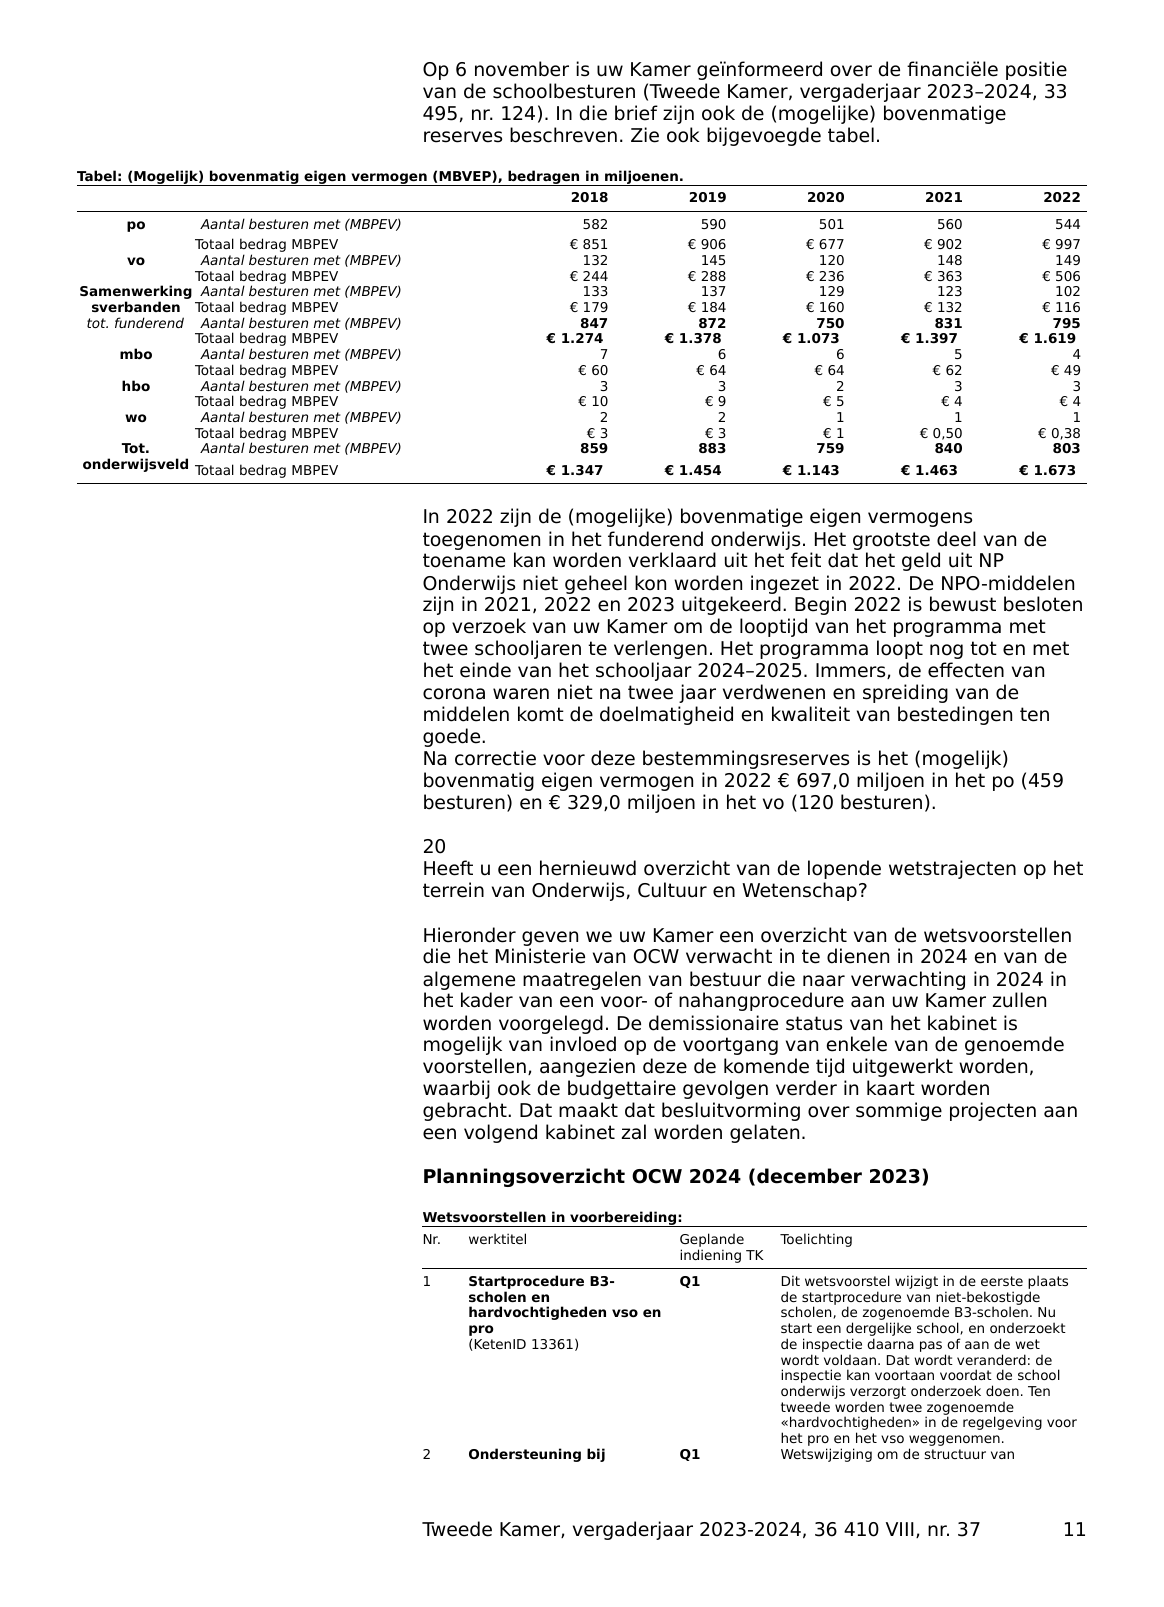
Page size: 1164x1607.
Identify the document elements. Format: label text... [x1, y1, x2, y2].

table_cell € 506 [969, 268, 1087, 284]
table_cell € 0,38 [969, 426, 1087, 441]
table_cell 2019 [614, 186, 732, 211]
table_cell € 179 [496, 300, 614, 316]
table_cell 750 [732, 316, 850, 331]
table_cell € 4 [969, 394, 1087, 410]
table_cell € 997 [969, 232, 1087, 253]
table_cell 3 [969, 379, 1087, 394]
table_cell € 1.347 [496, 462, 614, 483]
table_cell € 60 [496, 363, 614, 378]
table_cell € 5 [732, 394, 850, 410]
table_cell 2 [496, 410, 614, 426]
table_cell [195, 186, 496, 211]
table_cell € 1.073 [732, 331, 850, 347]
table_cell 3 [496, 379, 614, 394]
table_cell € 1.274 [496, 331, 614, 347]
table_cell Aantal besturen met (MBPEV) [195, 212, 496, 232]
table_cell € 902 [850, 232, 968, 253]
table_cell 5 [850, 347, 968, 363]
text Op 6 november is uw Kamer geïnformeerd over de financiële positie van de schoolbesturen (Tweede Kamer, vergaderjaar 2023–2024, 33 495, nr. 124). In die brief zijn ook de (mogelijke) bovenmatige reserves beschreven. Zie ook bijgevoegde tabel. [422, 59, 1087, 147]
text Na correctie voor deze bestemmingsreserves is het (mogelijk) bovenmatig eigen vermogen in 2022 € 697,0 miljoen in het po (459 besturen) en € 329,0 miljoen in het vo (120 besturen). [422, 748, 1087, 814]
table_cell [77, 186, 195, 211]
table_cell € 1.454 [614, 462, 732, 483]
table_cell € 244 [496, 268, 614, 284]
table_cell 133 [496, 284, 614, 300]
table_cell 883 [614, 441, 732, 462]
subtitle Planningsoverzicht OCW 2024 (december 2023) [422, 1166, 1087, 1188]
table_cell 1 [422, 1269, 462, 1447]
table_cell 501 [732, 212, 850, 232]
table_cell 831 [850, 316, 968, 331]
table_cell € 1.378 [614, 331, 732, 347]
table_cell Totaal bedrag MBPEV [195, 300, 496, 316]
table_cell Aantal besturen met (MBPEV) [195, 284, 496, 300]
table_cell € 62 [850, 363, 968, 378]
table_cell Totaal bedrag MBPEV [195, 426, 496, 441]
table_cell € 49 [969, 363, 1087, 378]
table_cell 859 [496, 441, 614, 462]
table_cell Totaal bedrag MBPEV [195, 394, 496, 410]
table_cell € 1.463 [850, 462, 968, 483]
table_cell po [77, 212, 195, 253]
table_cell € 1.397 [850, 331, 968, 347]
table_cell Totaal bedrag MBPEV [195, 462, 496, 483]
table_cell 1 [969, 410, 1087, 426]
table_cell 872 [614, 316, 732, 331]
table_cell 137 [614, 284, 732, 300]
table_cell 544 [969, 212, 1087, 232]
table_cell 3 [850, 379, 968, 394]
table_cell Geplande indiening TK [674, 1227, 774, 1268]
table_cell € 10 [496, 394, 614, 410]
table_cell 803 [969, 441, 1087, 462]
table_cell Aantal besturen met (MBPEV) [195, 379, 496, 394]
table_cell mbo [77, 347, 195, 378]
table_cell 560 [850, 212, 968, 232]
table_cell Startprocedure B3-scholen en hardvochtigheden vso en pro (KetenID 13361) [462, 1269, 673, 1447]
table_cell Tot. onderwijsveld [77, 441, 195, 483]
table_cell 2 [614, 410, 732, 426]
text Hieronder geven we uw Kamer een overzicht van de wetsvoorstellen die het Ministerie van OCW verwacht in te dienen in 2024 en van de algemene maatregelen van bestuur die naar verwachting in 2024 in het kader van een voor- of nahangprocedure aan uw Kamer zullen worden voorgelegd. De demissionaire status van het kabinet is mogelijk van invloed op de voortgang van enkele van de genoemde voorstellen, aangezien deze de komende tijd uitgewerkt worden, waarbij ook de budgettaire gevolgen verder in kaart worden gebracht. Dat maakt dat besluitvorming over sommige projecten aan een volgend kabinet zal worden gelaten. [422, 924, 1087, 1144]
table_cell 120 [732, 253, 850, 268]
table_cell 6 [614, 347, 732, 363]
table_cell Totaal bedrag MBPEV [195, 331, 496, 347]
table_cell € 9 [614, 394, 732, 410]
table_cell Totaal bedrag MBPEV [195, 232, 496, 253]
table_cell Q1 [674, 1269, 774, 1447]
text In 2022 zijn de (mogelijke) bovenmatige eigen vermogens toegenomen in het funderend onderwijs. Het grootste deel van de toename kan worden verklaard uit het feit dat het geld uit NP Onderwijs niet geheel kon worden ingezet in 2022. De NPO-middelen zijn in 2021, 2022 en 2023 uitgekeerd. Begin 2022 is bewust besloten op verzoek van uw Kamer om de looptijd van het programma met twee schooljaren te verlengen. Het programma loopt nog tot en met het einde van het schooljaar 2024–2025. Immers, de effecten van corona waren niet na twee jaar verdwenen en spreiding van de middelen komt de doelmatigheid en kwaliteit van bestedingen ten goede. [422, 506, 1087, 748]
table_cell € 1.673 [969, 462, 1087, 483]
table_cell Wetswijziging om de structuur van [774, 1447, 1087, 1462]
table_cell € 906 [614, 232, 732, 253]
table_cell € 677 [732, 232, 850, 253]
table_cell € 132 [850, 300, 968, 316]
table_cell 840 [850, 441, 968, 462]
table_cell € 64 [614, 363, 732, 378]
table_cell € 116 [969, 300, 1087, 316]
table_cell hbo [77, 379, 195, 410]
table_cell 145 [614, 253, 732, 268]
table_cell 2022 [969, 186, 1087, 211]
table_cell € 236 [732, 268, 850, 284]
table_cell € 4 [850, 394, 968, 410]
table_cell 1 [850, 410, 968, 426]
text 20 [422, 836, 1087, 858]
table_cell € 1.143 [732, 462, 850, 483]
table_cell tot. funderend [77, 316, 195, 347]
table_cell Totaal bedrag MBPEV [195, 363, 496, 378]
table_cell Dit wetsvoorstel wijzigt in de eerste plaats de startprocedure van niet-bekostigde scholen, de zogenoemde B3-scholen. Nu start een dergelijke school, en onderzoekt de inspectie daarna pas of aan de wet wordt voldaan. Dat wordt veranderd: de inspectie kan voortaan voordat de school onderwijs verzorgt onderzoek doen. Ten tweede worden twee zogenoemde «hardvochtigheden» in de regelgeving voor het pro en het vso weggenomen. [774, 1269, 1087, 1447]
table_cell Samenwerkingsverbanden [77, 284, 195, 316]
table_cell € 851 [496, 232, 614, 253]
table_cell 102 [969, 284, 1087, 300]
table_cell 149 [969, 253, 1087, 268]
table_cell 6 [732, 347, 850, 363]
table_cell € 64 [732, 363, 850, 378]
table_cell Aantal besturen met (MBPEV) [195, 253, 496, 268]
table_cell wo [77, 410, 195, 441]
table_cell € 288 [614, 268, 732, 284]
table_cell Ondersteuning bij [462, 1447, 673, 1462]
table_cell Toelichting [774, 1227, 1087, 1268]
table_cell 2021 [850, 186, 968, 211]
table_cell 795 [969, 316, 1087, 331]
table_cell Aantal besturen met (MBPEV) [195, 316, 496, 331]
table_cell Aantal besturen met (MBPEV) [195, 347, 496, 363]
table_cell € 0,50 [850, 426, 968, 441]
table_cell Nr. [422, 1227, 462, 1268]
table_cell 2 [732, 379, 850, 394]
table_cell Q1 [674, 1447, 774, 1462]
table_cell werktitel [462, 1227, 673, 1268]
table_cell vo [77, 253, 195, 284]
table_cell Totaal bedrag MBPEV [195, 268, 496, 284]
table_cell 7 [496, 347, 614, 363]
table_cell 2 [422, 1447, 462, 1462]
table_cell 3 [614, 379, 732, 394]
table_header Wetsvoorstellen in voorbereiding: [422, 1210, 1087, 1226]
table_cell € 160 [732, 300, 850, 316]
table_cell 847 [496, 316, 614, 331]
table_cell € 1 [732, 426, 850, 441]
table_header Tabel: (Mogelijk) bovenmatig eigen vermogen (MBVEP), bedragen in miljoenen. [77, 169, 1087, 184]
table_cell 148 [850, 253, 968, 268]
table_cell 759 [732, 441, 850, 462]
table_cell € 3 [496, 426, 614, 441]
table_cell 590 [614, 212, 732, 232]
text Heeft u een hernieuwd overzicht van de lopende wetstrajecten op het terrein van Onderwijs, Cultuur en Wetenschap? [422, 858, 1087, 902]
table_cell 4 [969, 347, 1087, 363]
table_cell 129 [732, 284, 850, 300]
table_cell 2020 [732, 186, 850, 211]
table_cell 2018 [496, 186, 614, 211]
table_cell € 1.619 [969, 331, 1087, 347]
table_cell € 3 [614, 426, 732, 441]
table_cell Aantal besturen met (MBPEV) [195, 441, 496, 462]
table_cell Aantal besturen met (MBPEV) [195, 410, 496, 426]
table_cell € 363 [850, 268, 968, 284]
table_cell 1 [732, 410, 850, 426]
table_cell 123 [850, 284, 968, 300]
table_cell € 184 [614, 300, 732, 316]
table_cell 582 [496, 212, 614, 232]
table_cell 132 [496, 253, 614, 268]
